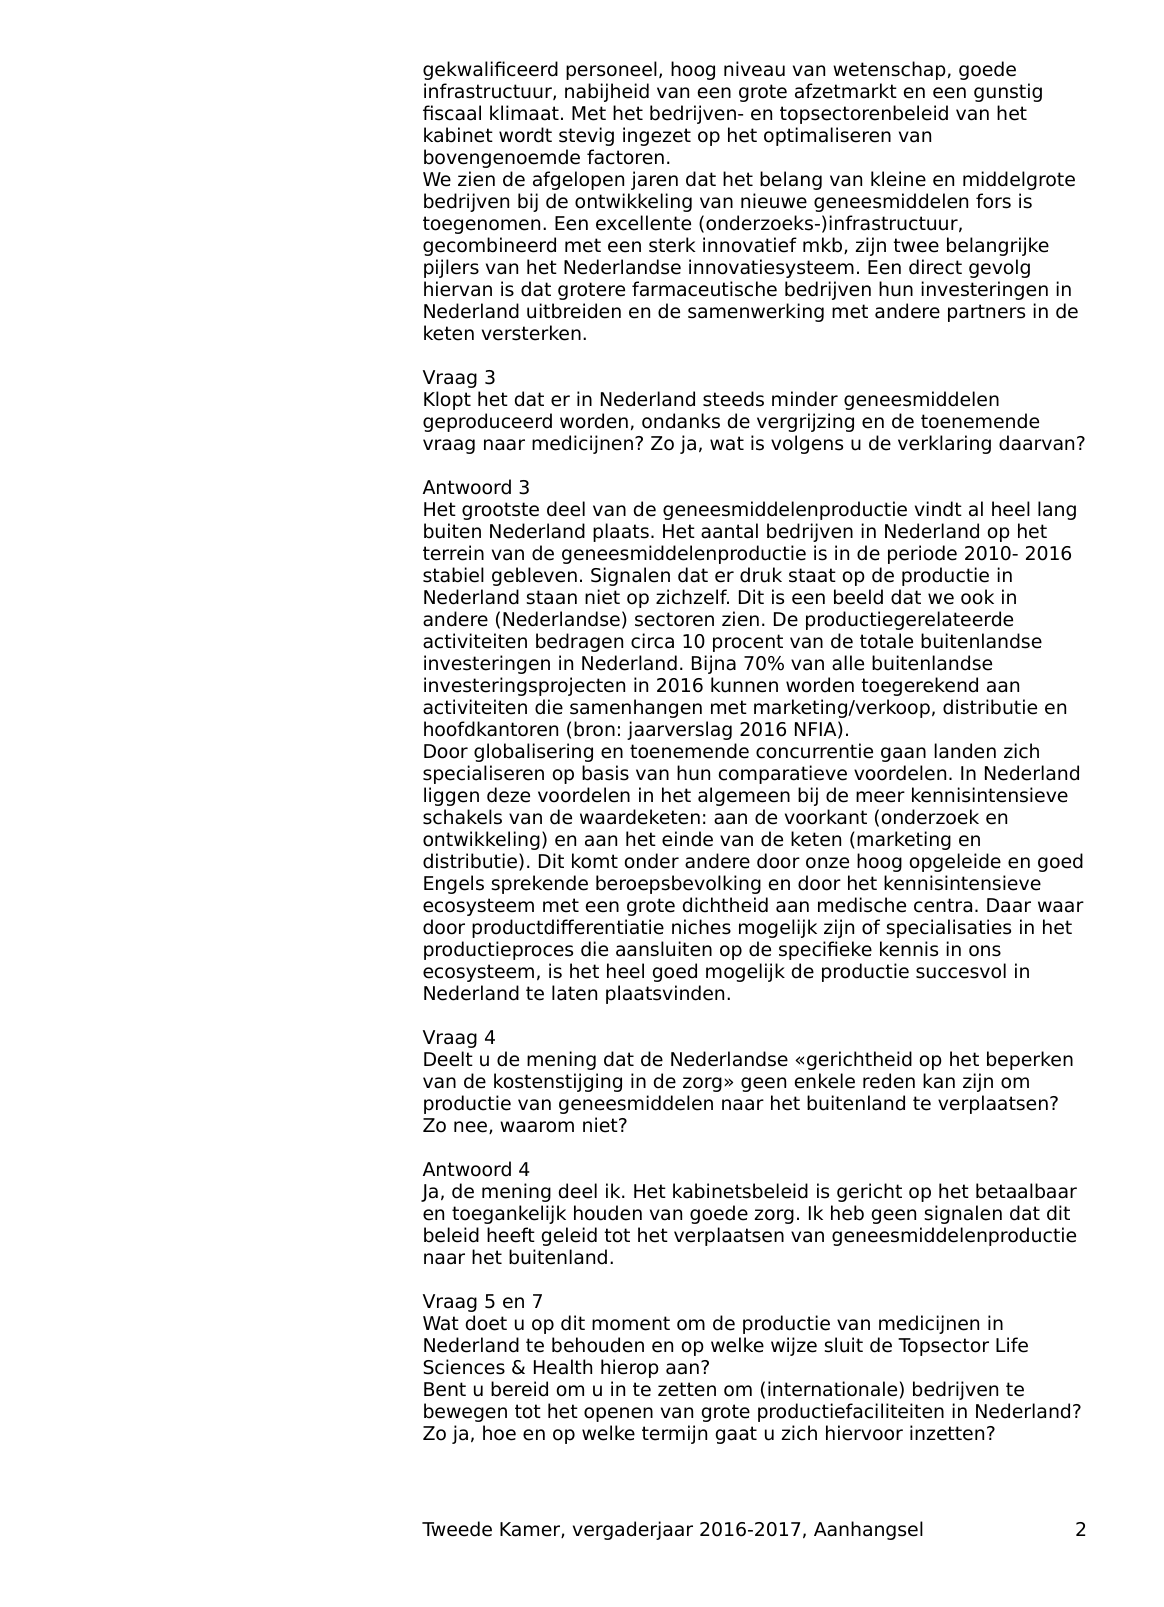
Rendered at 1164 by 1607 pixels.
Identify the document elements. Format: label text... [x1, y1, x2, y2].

text Vraag 5 en 7 [422, 1291, 1087, 1313]
text We zien de afgelopen jaren dat het belang van kleine en middelgrote bedrijven bij de ontwikkeling van nieuwe geneesmiddelen fors is toegenomen. Een excellente (onderzoeks-)infrastructuur, gecombineerd met een sterk innovatief mkb, zijn twee belangrijke pijlers van het Nederlandse innovatiesysteem. Een direct gevolg hiervan is dat grotere farmaceutische bedrijven hun investeringen in Nederland uitbreiden en de samenwerking met andere partners in de keten versterken. [422, 169, 1087, 345]
text Het grootste deel van de geneesmiddelenproductie vindt al heel lang buiten Nederland plaats. Het aantal bedrijven in Nederland op het terrein van de geneesmiddelenproductie is in de periode 2010- 2016 stabiel gebleven. Signalen dat er druk staat op de productie in Nederland staan niet op zichzelf. Dit is een beeld dat we ook in andere (Nederlandse) sectoren zien. De productiegerelateerde activiteiten bedragen circa 10 procent van de totale buitenlandse investeringen in Nederland. Bijna 70% van alle buitenlandse investeringsprojecten in 2016 kunnen worden toegerekend aan activiteiten die samenhangen met marketing/verkoop, distributie en hoofdkantoren (bron: jaarverslag 2016 NFIA). [422, 499, 1087, 741]
text Bent u bereid om u in te zetten om (internationale) bedrijven te bewegen tot het openen van grote productiefaciliteiten in Nederland? Zo ja, hoe en op welke termijn gaat u zich hiervoor inzetten? [422, 1379, 1087, 1445]
text Antwoord 4 [422, 1159, 1087, 1181]
text Vraag 4 [422, 1027, 1087, 1049]
text gekwalificeerd personeel, hoog niveau van wetenschap, goede infrastructuur, nabijheid van een grote afzetmarkt en een gunstig fiscaal klimaat. Met het bedrijven- en topsectorenbeleid van het kabinet wordt stevig ingezet op het optimaliseren van bovengenoemde factoren. [422, 59, 1087, 169]
text Door globalisering en toenemende concurrentie gaan landen zich specialiseren op basis van hun comparatieve voordelen. In Nederland liggen deze voordelen in het algemeen bij de meer kennisintensieve schakels van de waardeketen: aan de voorkant (onderzoek en ontwikkeling) en aan het einde van de keten (marketing en distributie). Dit komt onder andere door onze hoog opgeleide en goed Engels sprekende beroepsbevolking en door het kennisintensieve ecosysteem met een grote dichtheid aan medische centra. Daar waar door productdifferentiatie niches mogelijk zijn of specialisaties in het productieproces die aansluiten op de specifieke kennis in ons ecosysteem, is het heel goed mogelijk de productie succesvol in Nederland te laten plaatsvinden. [422, 741, 1087, 1004]
text Wat doet u op dit moment om de productie van medicijnen in Nederland te behouden en op welke wijze sluit de Topsector Life Sciences & Health hierop aan? [422, 1313, 1087, 1379]
text Ja, de mening deel ik. Het kabinetsbeleid is gericht op het betaalbaar en toegankelijk houden van goede zorg. Ik heb geen signalen dat dit beleid heeft geleid tot het verplaatsen van geneesmiddelenproductie naar het buitenland. [422, 1181, 1087, 1269]
text Vraag 3 [422, 367, 1087, 389]
text Antwoord 3 [422, 477, 1087, 499]
text Klopt het dat er in Nederland steeds minder geneesmiddelen geproduceerd worden, ondanks de vergrijzing en de toenemende vraag naar medicijnen? Zo ja, wat is volgens u de verklaring daarvan? [422, 389, 1087, 455]
text Deelt u de mening dat de Nederlandse «gerichtheid op het beperken van de kostenstijging in de zorg» geen enkele reden kan zijn om productie van geneesmiddelen naar het buitenland te verplaatsen? Zo nee, waarom niet? [422, 1049, 1087, 1137]
